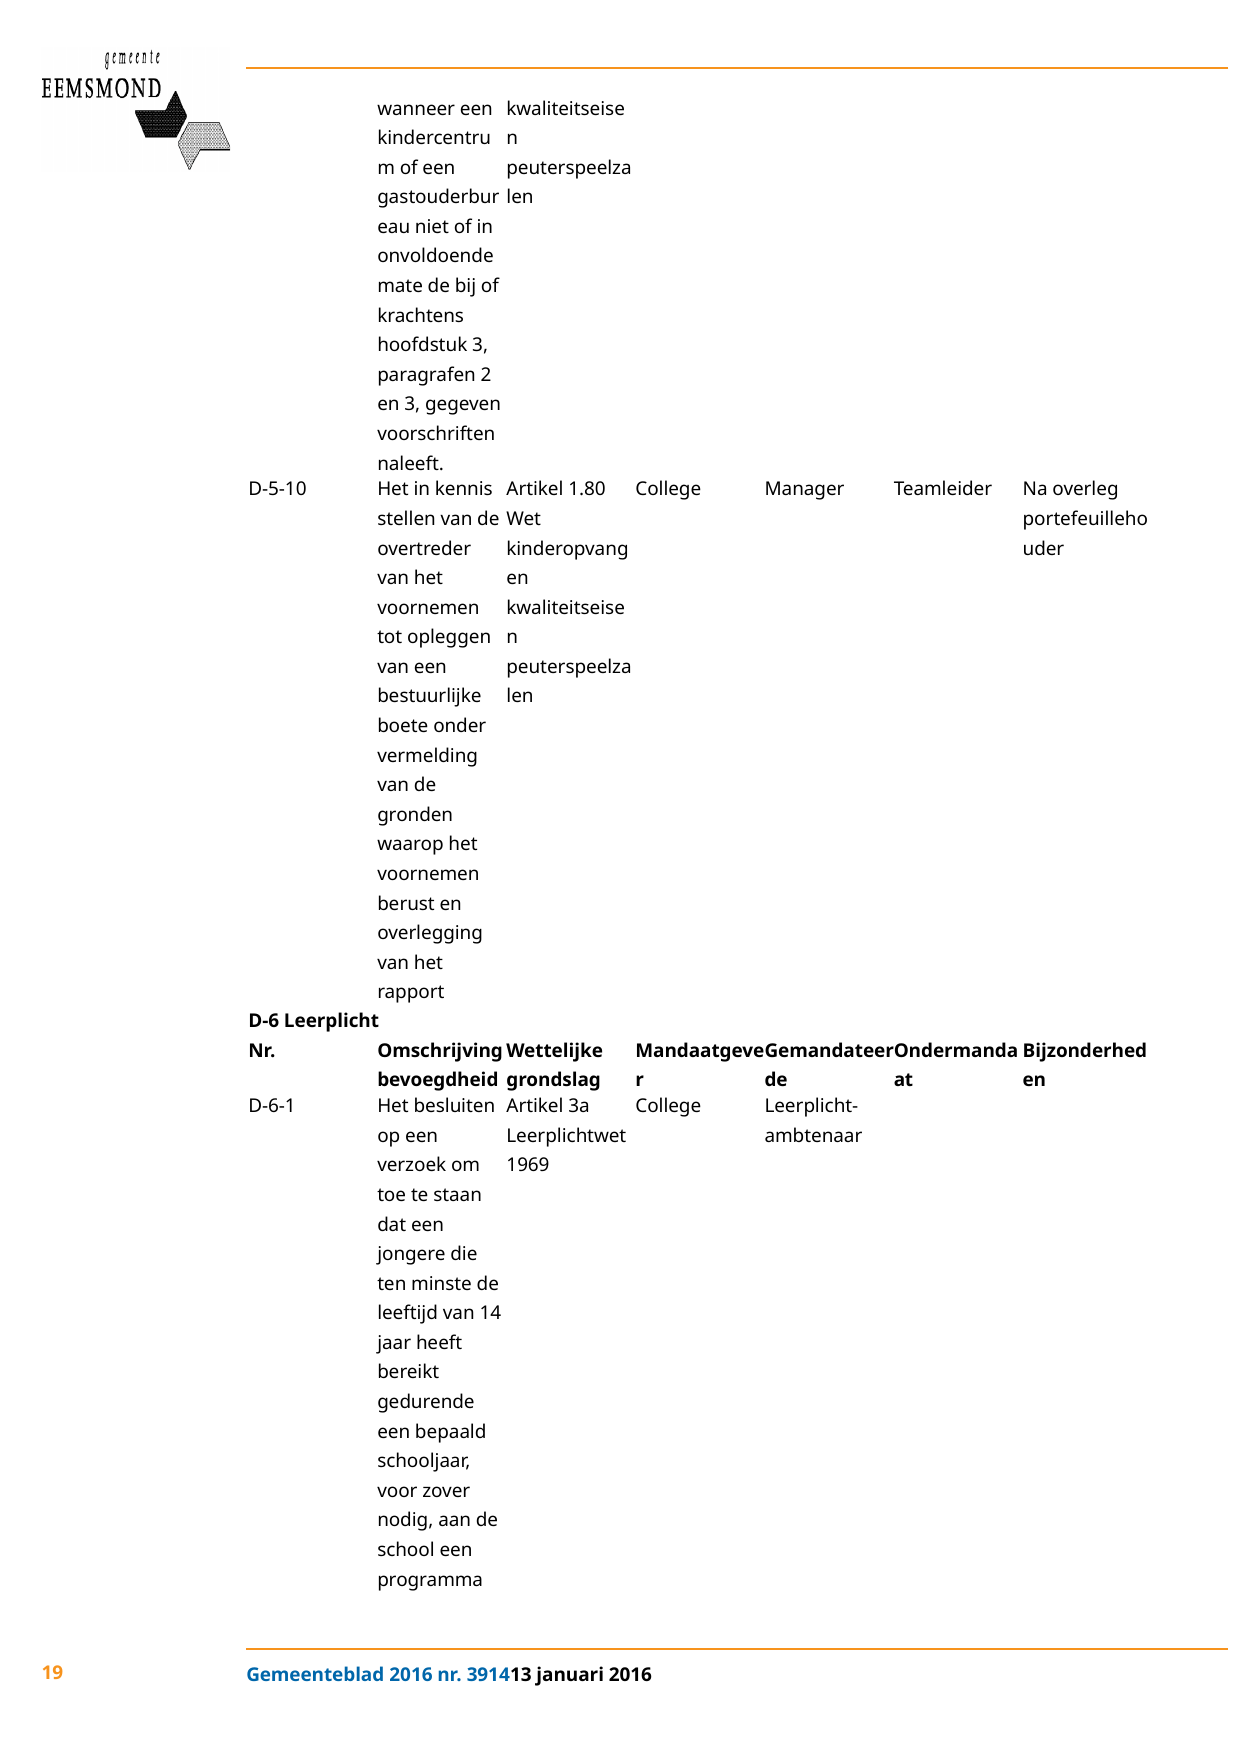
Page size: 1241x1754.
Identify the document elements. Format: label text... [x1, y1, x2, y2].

table_header Omschrijving bevoegdheid [377, 1037, 506, 1092]
table_cell wanneer een kindercentrum of een gastouderbureau niet of in onvoldoende mate de bij of krachtens hoofdstuk 3, paragrafen 2 en 3, gegeven voorschriften naleeft. [377, 95, 506, 476]
table_cell Teamleider [894, 476, 1022, 1004]
table_cell Artikel 1.80 Wet kinderopvang en kwaliteitseisen peuterspeelzalen [506, 476, 635, 1004]
table_header Bijzonderheden [1023, 1037, 1152, 1092]
table_cell College [635, 476, 764, 1004]
table_cell [1023, 1093, 1152, 1591]
table_cell Het besluiten op een verzoek om toe te staan dat een jongere die ten minste de leeftijd van 14 jaar heeft bereikt gedurende een bepaald schooljaar, voor zover nodig, aan de school een programma [377, 1093, 506, 1591]
table_cell D-6-1 [248, 1093, 377, 1591]
table_cell [894, 1093, 1022, 1591]
table_cell [248, 95, 377, 476]
table_cell D-5-10 [248, 476, 377, 1004]
table_cell Artikel 3a Leerplichtwet 1969 [506, 1093, 635, 1591]
table_cell [894, 95, 1022, 476]
table_cell Na overleg portefeuillehouder [1023, 476, 1152, 1004]
table_cell kwaliteitseisen peuterspeelzalen [506, 95, 635, 476]
table_cell Leerplicht- ambtenaar [764, 1093, 893, 1591]
table_header Nr. [248, 1037, 377, 1092]
table_cell [1023, 95, 1152, 476]
table_cell [764, 95, 893, 476]
table_header Mandaatgever [635, 1037, 764, 1092]
table_header Ondermandaat [894, 1037, 1022, 1092]
picture [41, 47, 231, 172]
table_header Wettelijke grondslag [506, 1037, 635, 1092]
table_header Gemandateerde [764, 1037, 893, 1092]
text D-6 Leerplicht [248, 1007, 1152, 1033]
table_cell Manager [764, 476, 893, 1004]
table_cell College [635, 1093, 764, 1591]
table_cell [635, 95, 764, 476]
table_cell Het in kennis stellen van de overtreder van het voornemen tot opleggen van een bestuurlijke boete onder vermelding van de gronden waarop het voornemen berust en overlegging van het rapport [377, 476, 506, 1004]
